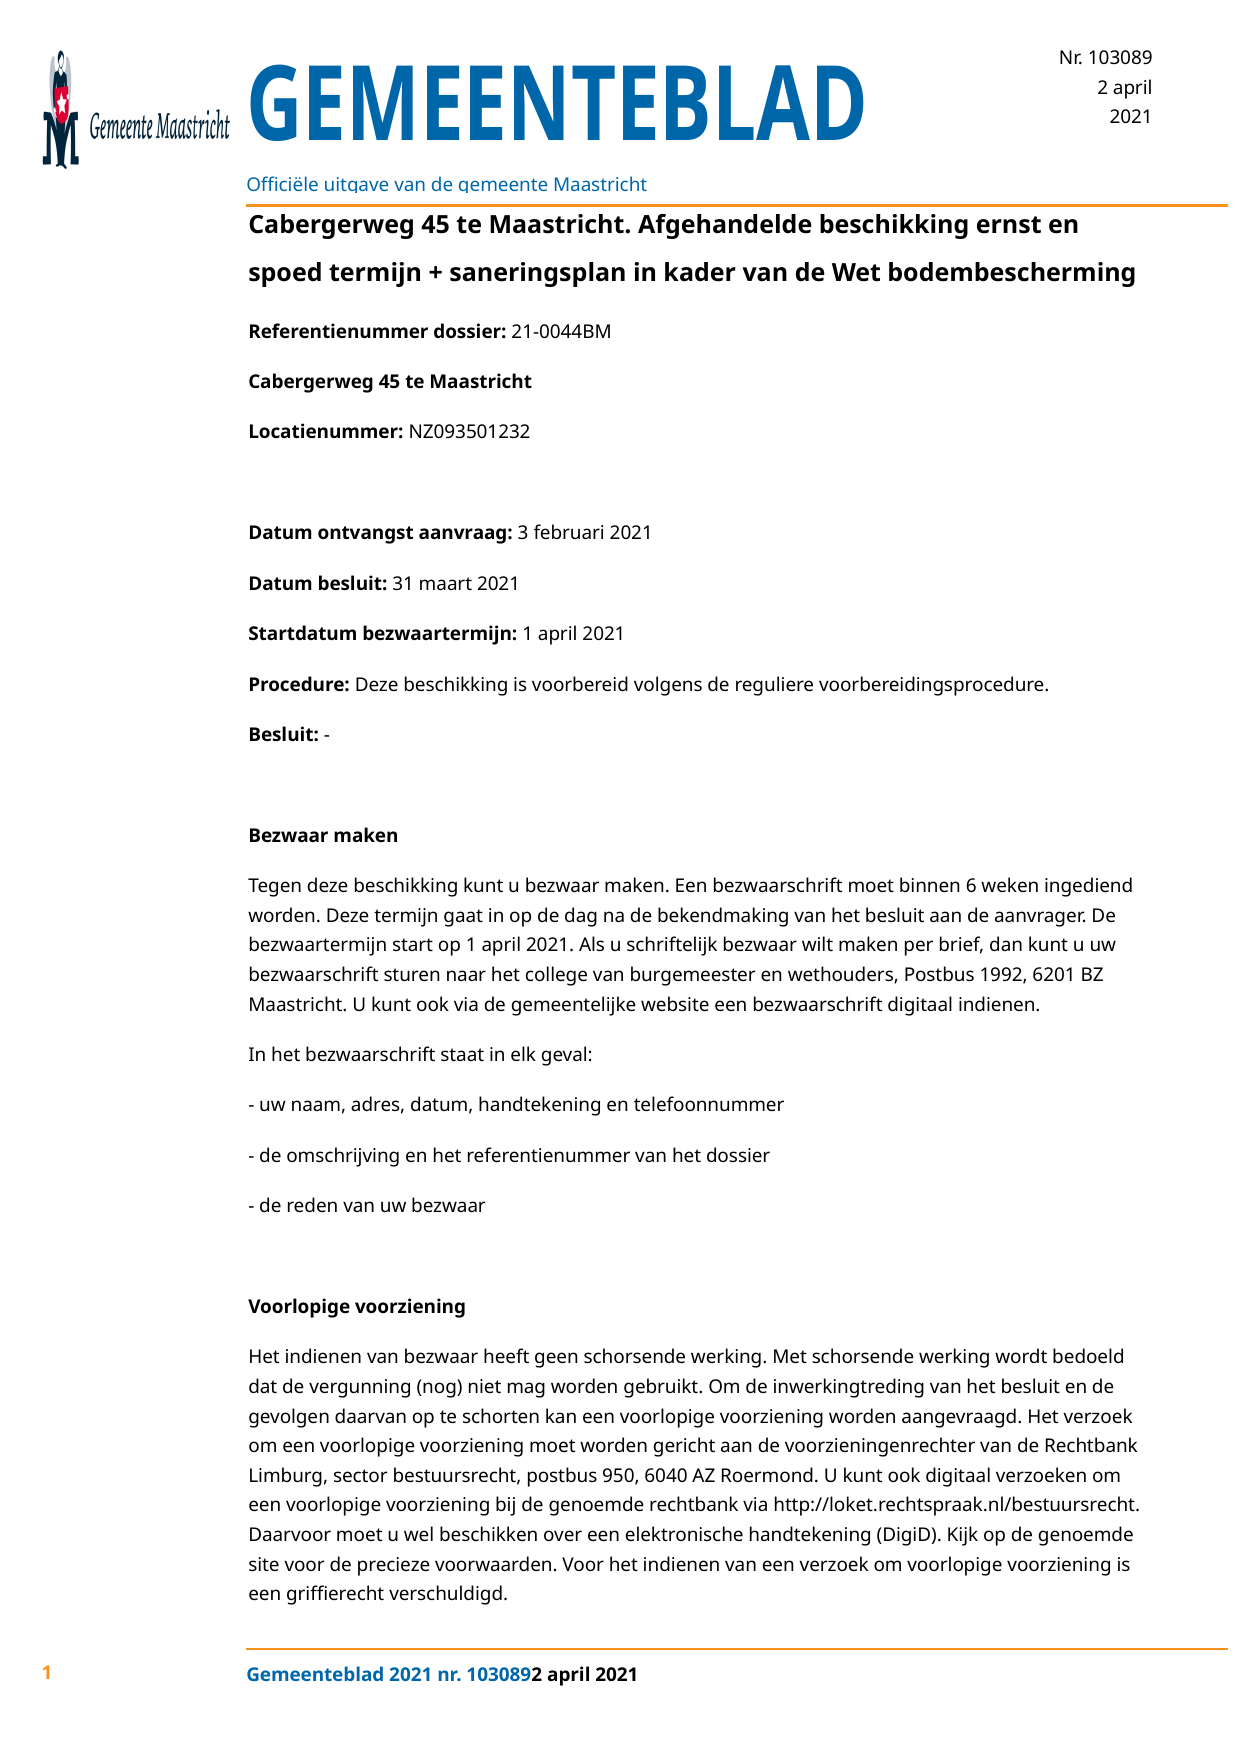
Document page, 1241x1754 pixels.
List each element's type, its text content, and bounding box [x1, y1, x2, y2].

text Referentienummer dossier: 21-0044BM [248, 318, 1152, 344]
text Datum besluit: 31 maart 2021 [248, 570, 1152, 596]
text Locatienummer: NZ093501232 [248, 419, 1152, 444]
text Bezwaar maken [248, 822, 1152, 848]
text Cabergerweg 45 te Maastricht [248, 368, 1152, 394]
text Het indienen van bezwaar heeft geen schorsende werking. Met schorsende werking wordt bedoeld dat de vergunning (nog) niet mag worden gebruikt. Om de inwerkingtreding van het besluit en de gevolgen daarvan op te schorten kan een voorlopige voorziening worden aangevraagd. Het verzoek om een voorlopige voorziening moet worden gericht aan de voorzieningenrechter van de Rechtbank Limburg, sector bestuursrecht, postbus 950, 6040 AZ Roermond. U kunt ook digitaal verzoeken om een voorlopige voorziening bij de genoemde rechtbank via http://loket.rechtspraak.nl/bestuursrecht. Daarvoor moet u wel beschikken over een elektronische handtekening (DigiD). Kijk op de genoemde site voor de precieze voorwaarden. Voor het indienen van een verzoek om voorlopige voorziening is een griffierecht verschuldigd. [248, 1344, 1152, 1606]
text - uw naam, adres, datum, handtekening en telefoonnummer [248, 1092, 1152, 1117]
picture [41, 47, 231, 172]
text In het bezwaarschrift staat in elk geval: [248, 1041, 1152, 1067]
text Besluit: - [248, 721, 1152, 747]
text Startdatum bezwaartermijn: 1 april 2021 [248, 620, 1152, 646]
text Tegen deze beschikking kunt u bezwaar maken. Een bezwaarschrift moet binnen 6 weken ingediend worden. Deze termijn gaat in op de dag na de bekendmaking van het besluit aan de aanvrager. De bezwaartermijn start op 1 april 2021. Als u schriftelijk bezwaar wilt maken per brief, dan kunt u uw bezwaarschrift sturen naar het college van burgemeester en wethouders, Postbus 1992, 6201 BZ Maastricht. U kunt ook via de gemeentelijke website een bezwaarschrift digitaal indienen. [248, 872, 1152, 1017]
text Voorlopige voorziening [248, 1293, 1152, 1319]
text Procedure: Deze beschikking is voorbereid volgens de reguliere voorbereidingsprocedure. [248, 671, 1152, 697]
text - de omschrijving en het referentienummer van het dossier [248, 1142, 1152, 1168]
text - de reden van uw bezwaar [248, 1192, 1152, 1218]
text Datum ontvangst aanvraag: 3 februari 2021 [248, 519, 1152, 545]
text Cabergerweg 45 te Maastricht. Afgehandelde beschikking ernst en spoed termijn + saneringsplan in kader van de Wet bodembescherming [248, 207, 1152, 288]
